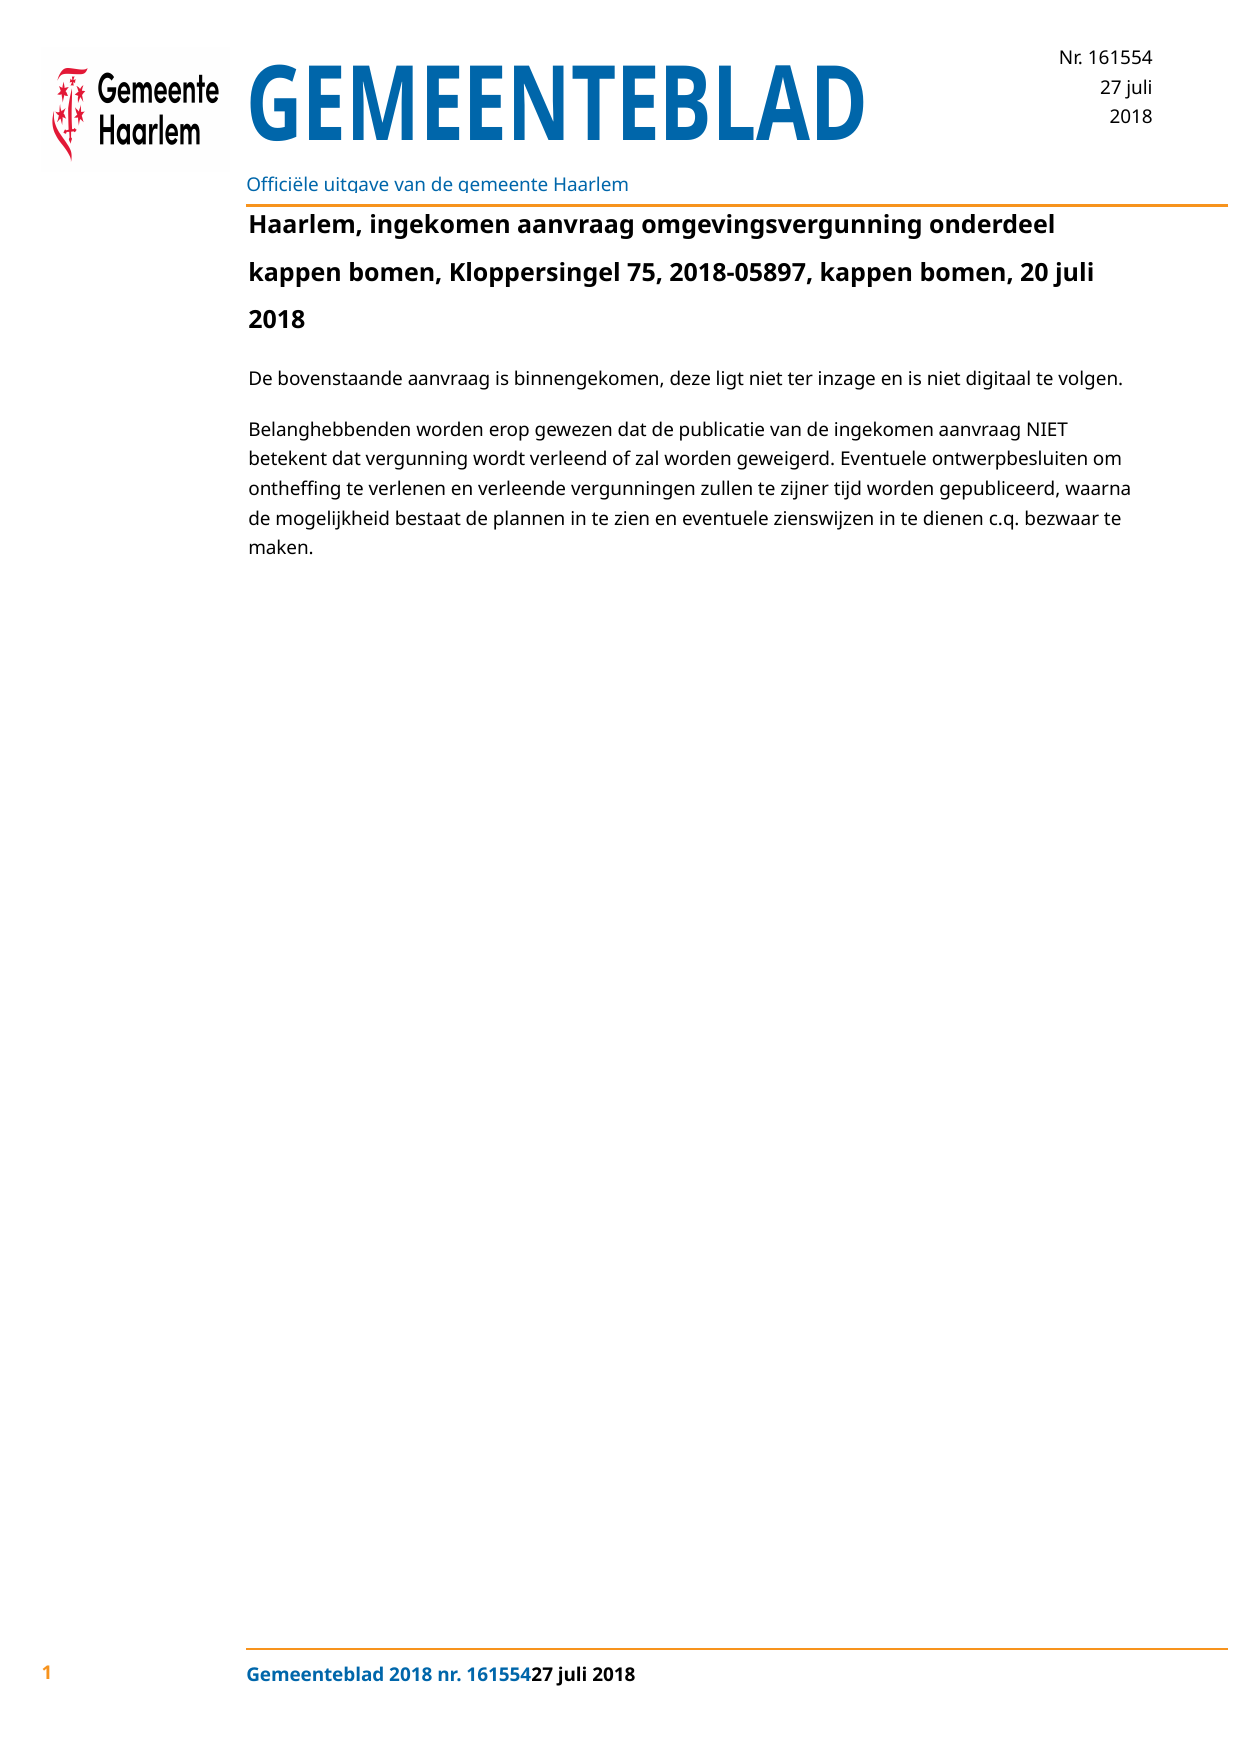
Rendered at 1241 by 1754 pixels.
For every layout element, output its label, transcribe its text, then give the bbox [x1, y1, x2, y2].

text De bovenstaande aanvraag is binnengekomen, deze ligt niet ter inzage en is niet digitaal te volgen. [248, 366, 1152, 391]
picture [41, 47, 231, 172]
text Belanghebbenden worden erop gewezen dat de publicatie van de ingekomen aanvraag NIET betekent dat vergunning wordt verleend of zal worden geweigerd. Eventuele ontwerpbesluiten om ontheffing te verlenen en verleende vergunningen zullen te zijner tijd worden gepubliceerd, waarna de mogelijkheid bestaat de plannen in te zien en eventuele zienswijzen in te dienen c.q. bezwaar te maken. [248, 416, 1152, 560]
text Haarlem, ingekomen aanvraag omgevingsvergunning onderdeel kappen bomen, Kloppersingel 75, 2018-05897, kappen bomen, 20 juli 2018 [248, 207, 1152, 336]
